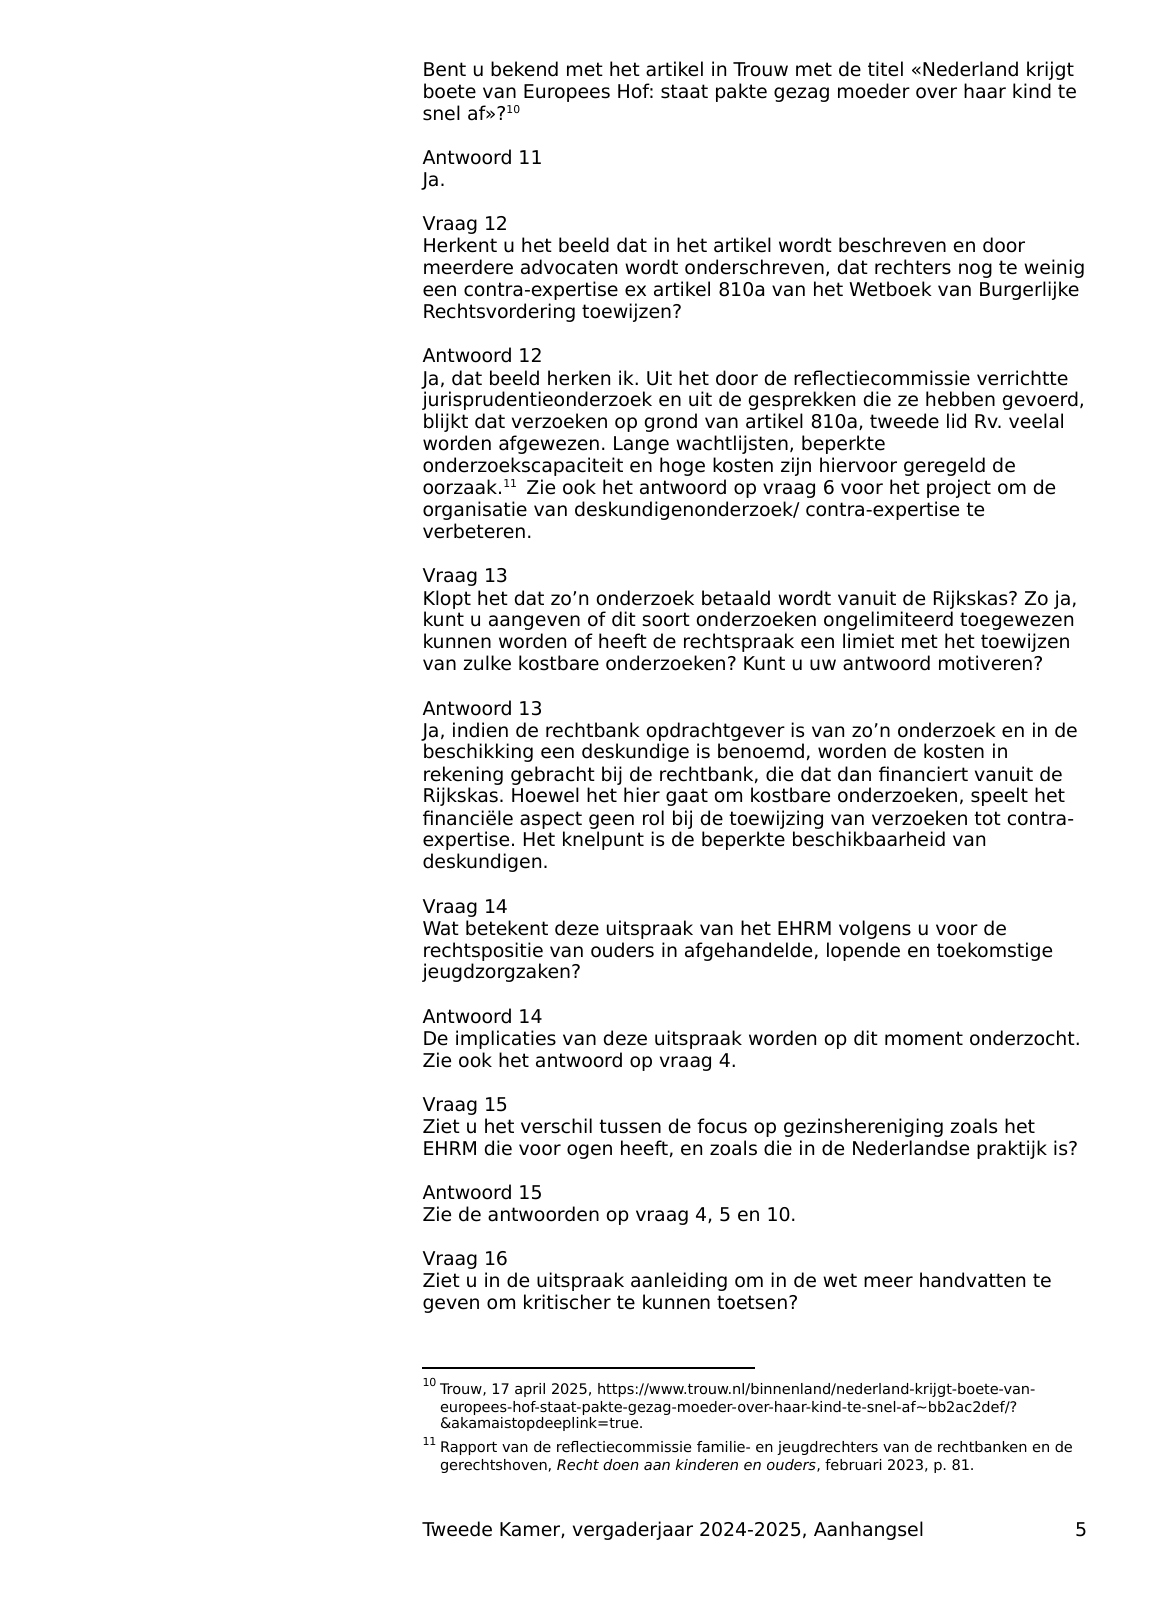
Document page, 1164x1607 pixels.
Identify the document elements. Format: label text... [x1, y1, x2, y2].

text Ziet u in de uitspraak aanleiding om in de wet meer handvatten te geven om kritischer te kunnen toetsen? [422, 1270, 1087, 1314]
text Vraag 15 [422, 1094, 1087, 1116]
text Trouw, 17 april 2025, https://www.trouw.nl/binnenland/nederland-krijgt-boete-van-europees-hof-staat-pakte-gezag-moeder-over-haar-kind-te-snel-af~bb2ac2def/?&akamaistopdeeplink=true. [422, 1377, 1087, 1432]
text Ja. [422, 169, 1087, 191]
text Ja, dat beeld herken ik. Uit het door de reflectiecommissie verrichtte jurisprudentieonderzoek en uit de gesprekken die ze hebben gevoerd, blijkt dat verzoeken op grond van artikel 810a, tweede lid Rv. veelal worden afgewezen. Lange wachtlijsten, beperkte onderzoekscapaciteit en hoge kosten zijn hiervoor geregeld de oorzaak. Zie ook het antwoord op vraag 6 voor het project om de organisatie van deskundigenonderzoek/ contra-expertise te verbeteren. [422, 367, 1087, 543]
text Zie de antwoorden op vraag 4, 5 en 10. [422, 1204, 1087, 1226]
text Vraag 12 [422, 213, 1087, 235]
text Wat betekent deze uitspraak van het EHRM volgens u voor de rechtspositie van ouders in afgehandelde, lopende en toekomstige jeugdzorgzaken? [422, 917, 1087, 983]
text Antwoord 14 [422, 1006, 1087, 1028]
text Antwoord 13 [422, 697, 1087, 719]
text Ja, indien de rechtbank opdrachtgever is van zo’n onderzoek en in de beschikking een deskundige is benoemd, worden de kosten in rekening gebracht bij de rechtbank, die dat dan financiert vanuit de Rijkskas. Hoewel het hier gaat om kostbare onderzoeken, speelt het financiële aspect geen rol bij de toewijzing van verzoeken tot contra-expertise. Het knelpunt is de beperkte beschikbaarheid van deskundigen. [422, 719, 1087, 873]
text De implicaties van deze uitspraak worden op dit moment onderzocht. Zie ook het antwoord op vraag 4. [422, 1028, 1087, 1072]
text Ziet u het verschil tussen de focus op gezinshereniging zoals het EHRM die voor ogen heeft, en zoals die in de Nederlandse praktijk is? [422, 1116, 1087, 1160]
text Vraag 13 [422, 565, 1087, 587]
text Klopt het dat zo’n onderzoek betaald wordt vanuit de Rijkskas? Zo ja, kunt u aangeven of dit soort onderzoeken ongelimiteerd toegewezen kunnen worden of heeft de rechtspraak een limiet met het toewijzen van zulke kostbare onderzoeken? Kunt u uw antwoord motiveren? [422, 587, 1087, 675]
text Antwoord 11 [422, 147, 1087, 169]
text Vraag 16 [422, 1248, 1087, 1270]
text Rapport van de reflectiecommissie familie- en jeugdrechters van de rechtbanken en de gerechtshoven, Recht doen aan kinderen en ouders, februari 2023, p. 81. [422, 1435, 1087, 1474]
text Bent u bekend met het artikel in Trouw met de titel «Nederland krijgt boete van Europees Hof: staat pakte gezag moeder over haar kind te snel af»? [422, 59, 1087, 125]
text Antwoord 15 [422, 1182, 1087, 1204]
text Vraag 14 [422, 896, 1087, 917]
text Antwoord 12 [422, 345, 1087, 367]
text Herkent u het beeld dat in het artikel wordt beschreven en door meerdere advocaten wordt onderschreven, dat rechters nog te weinig een contra-expertise ex artikel 810a van het Wetboek van Burgerlijke Rechtsvordering toewijzen? [422, 235, 1087, 323]
